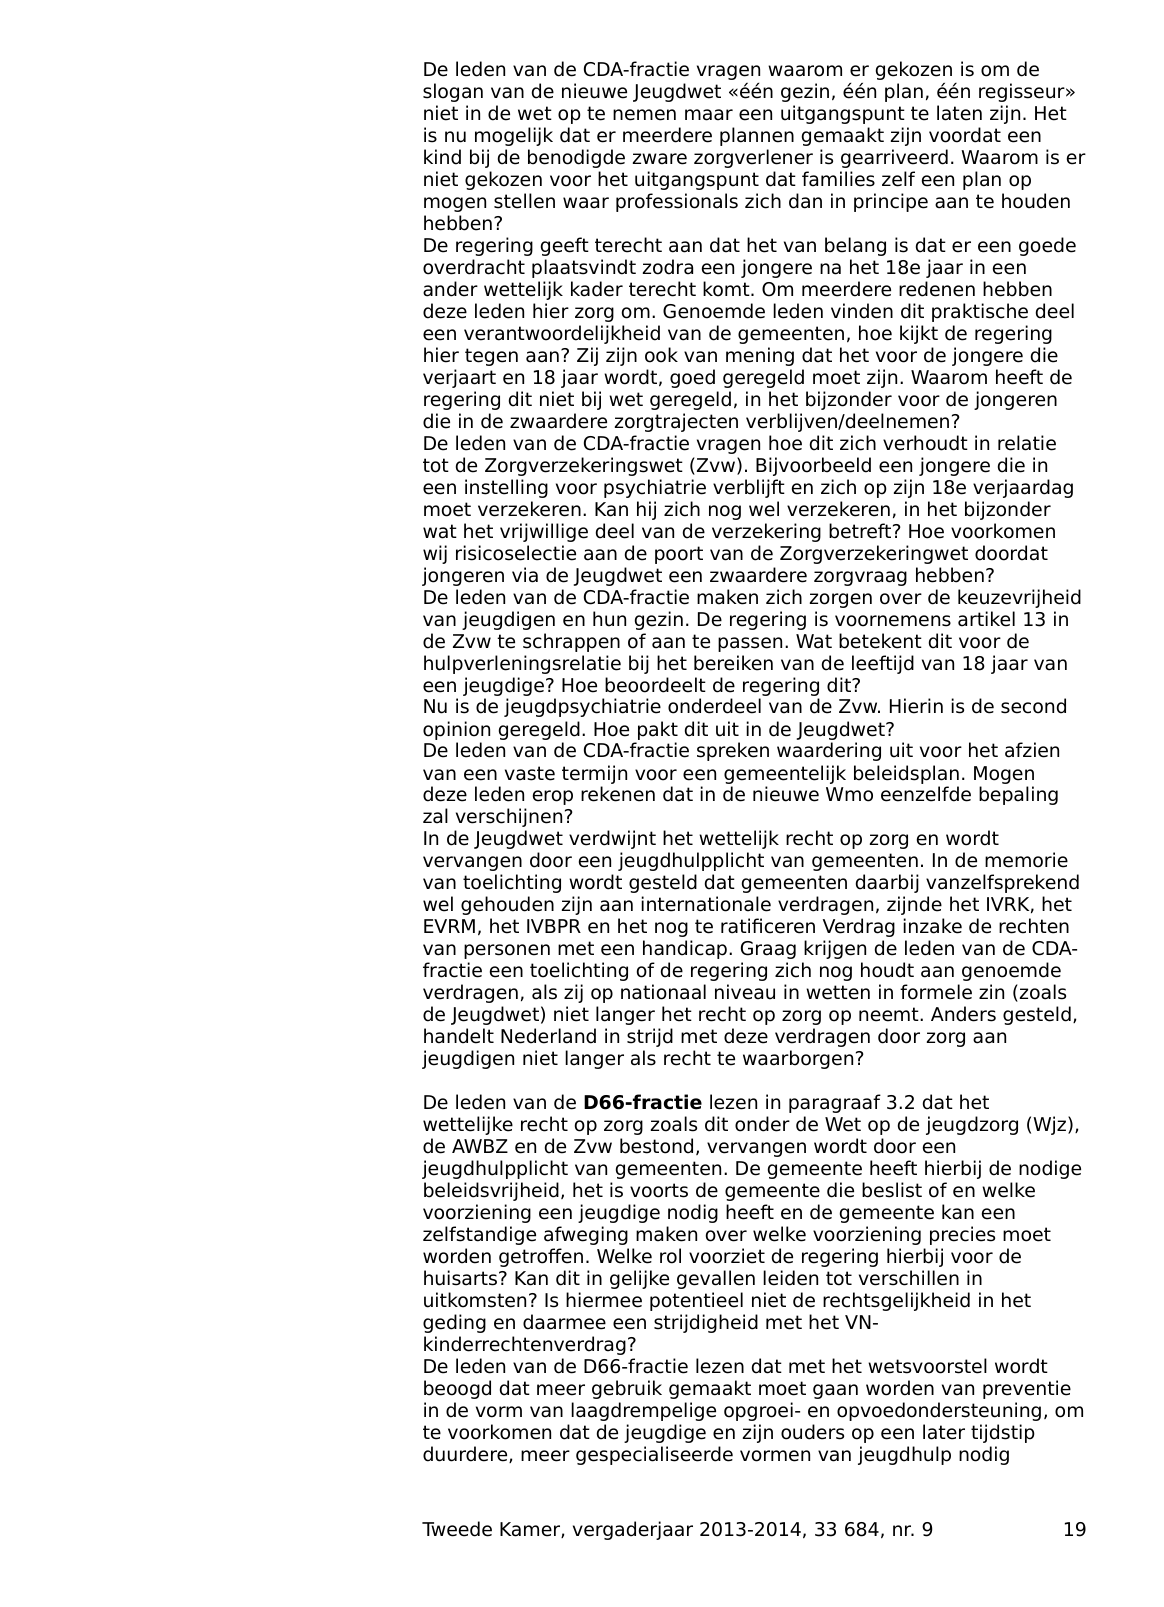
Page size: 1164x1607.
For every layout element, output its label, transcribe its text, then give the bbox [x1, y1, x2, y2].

text De leden van de CDA-fractie spreken waardering uit voor het afzien van een vaste termijn voor een gemeentelijk beleidsplan. Mogen deze leden erop rekenen dat in de nieuwe Wmo eenzelfde bepaling zal verschijnen? [422, 740, 1087, 828]
text De leden van de CDA-fractie vragen hoe dit zich verhoudt in relatie tot de Zorgverzekeringswet (Zvw). Bijvoorbeeld een jongere die in een instelling voor psychiatrie verblijft en zich op zijn 18e verjaardag moet verzekeren. Kan hij zich nog wel verzekeren, in het bijzonder wat het vrijwillige deel van de verzekering betreft? Hoe voorkomen wij risicoselectie aan de poort van de Zorgverzekeringwet doordat jongeren via de Jeugdwet een zwaardere zorgvraag hebben? [422, 433, 1087, 587]
text De leden van de D66-fractie lezen dat met het wetsvoorstel wordt beoogd dat meer gebruik gemaakt moet gaan worden van preventie in de vorm van laagdrempelige opgroei- en opvoedondersteuning, om te voorkomen dat de jeugdige en zijn ouders op een later tijdstip duurdere, meer gespecialiseerde vormen van jeugdhulp nodig [422, 1356, 1087, 1466]
text De leden van de CDA-fractie vragen waarom er gekozen is om de slogan van de nieuwe Jeugdwet «één gezin, één plan, één regisseur» niet in de wet op te nemen maar een uitgangspunt te laten zijn. Het is nu mogelijk dat er meerdere plannen gemaakt zijn voordat een kind bij de benodigde zware zorgverlener is gearriveerd. Waarom is er niet gekozen voor het uitgangspunt dat families zelf een plan op mogen stellen waar professionals zich dan in principe aan te houden hebben? [422, 59, 1087, 235]
text Nu is de jeugdpsychiatrie onderdeel van de Zvw. Hierin is de second opinion geregeld. Hoe pakt dit uit in de Jeugdwet? [422, 696, 1087, 740]
text In de Jeugdwet verdwijnt het wettelijk recht op zorg en wordt vervangen door een jeugdhulpplicht van gemeenten. In de memorie van toelichting wordt gesteld dat gemeenten daarbij vanzelfsprekend wel gehouden zijn aan internationale verdragen, zijnde het IVRK, het EVRM, het IVBPR en het nog te ratificeren Verdrag inzake de rechten van personen met een handicap. Graag krijgen de leden van de CDA-fractie een toelichting of de regering zich nog houdt aan genoemde verdragen, als zij op nationaal niveau in wetten in formele zin (zoals de Jeugdwet) niet langer het recht op zorg op neemt. Anders gesteld, handelt Nederland in strijd met deze verdragen door zorg aan jeugdigen niet langer als recht te waarborgen? [422, 828, 1087, 1070]
text De regering geeft terecht aan dat het van belang is dat er een goede overdracht plaatsvindt zodra een jongere na het 18e jaar in een ander wettelijk kader terecht komt. Om meerdere redenen hebben deze leden hier zorg om. Genoemde leden vinden dit praktische deel een verantwoordelijkheid van de gemeenten, hoe kijkt de regering hier tegen aan? Zij zijn ook van mening dat het voor de jongere die verjaart en 18 jaar wordt, goed geregeld moet zijn. Waarom heeft de regering dit niet bij wet geregeld, in het bijzonder voor de jongeren die in de zwaardere zorgtrajecten verblijven/deelnemen? [422, 235, 1087, 433]
text De leden van de D66-fractie lezen in paragraaf 3.2 dat het wettelijke recht op zorg zoals dit onder de Wet op de jeugdzorg (Wjz), de AWBZ en de Zvw bestond, vervangen wordt door een jeugdhulpplicht van gemeenten. De gemeente heeft hierbij de nodige beleidsvrijheid, het is voorts de gemeente die beslist of en welke voorziening een jeugdige nodig heeft en de gemeente kan een zelfstandige afweging maken over welke voorziening precies moet worden getroffen. Welke rol voorziet de regering hierbij voor de huisarts? Kan dit in gelijke gevallen leiden tot verschillen in uitkomsten? Is hiermee potentieel niet de rechtsgelijkheid in het geding en daarmee een strijdigheid met het VN-kinderrechtenverdrag? [422, 1092, 1087, 1356]
text De leden van de CDA-fractie maken zich zorgen over de keuzevrijheid van jeugdigen en hun gezin. De regering is voornemens artikel 13 in de Zvw te schrappen of aan te passen. Wat betekent dit voor de hulpverleningsrelatie bij het bereiken van de leeftijd van 18 jaar van een jeugdige? Hoe beoordeelt de regering dit? [422, 587, 1087, 696]
